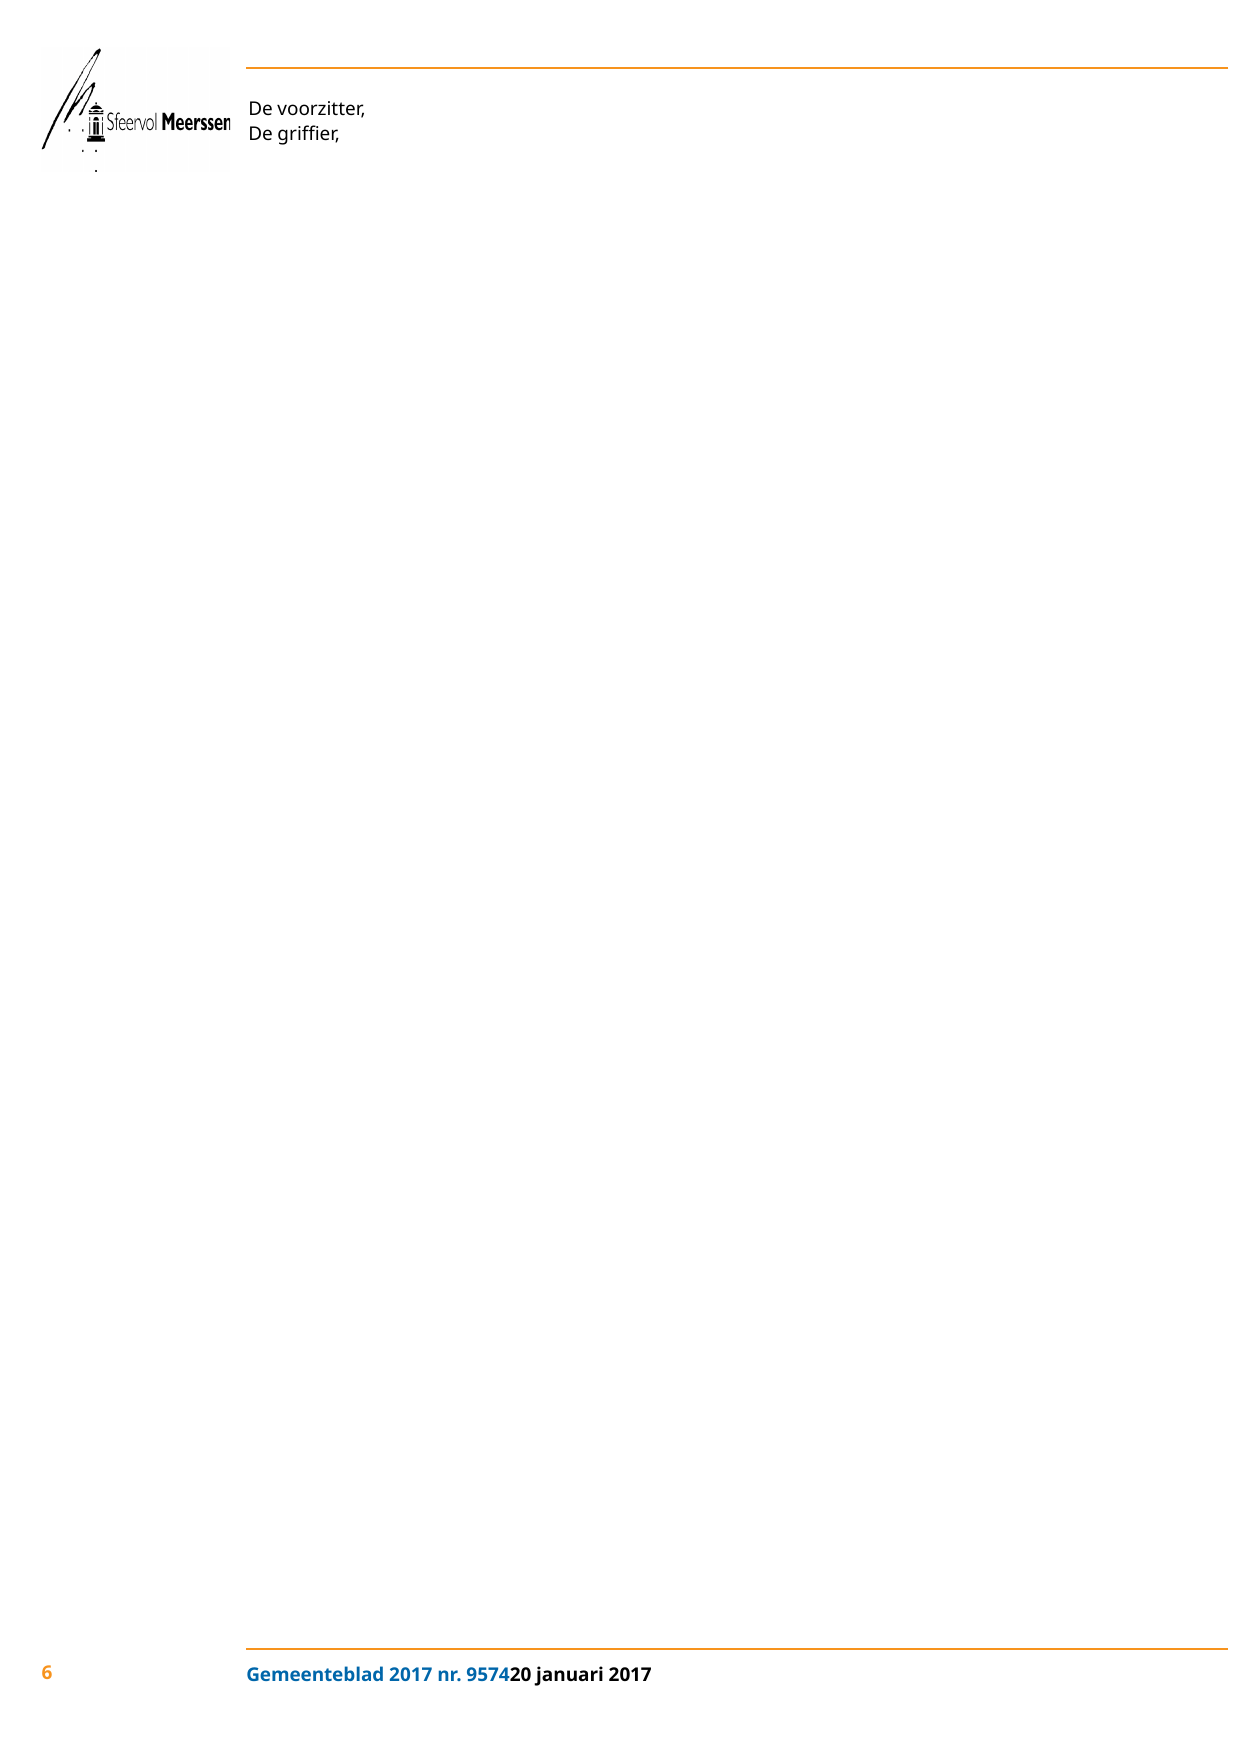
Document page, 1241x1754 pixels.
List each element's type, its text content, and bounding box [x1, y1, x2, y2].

text De voorzitter, [248, 95, 1152, 121]
text De griffier, [248, 121, 1152, 146]
picture [41, 47, 231, 172]
